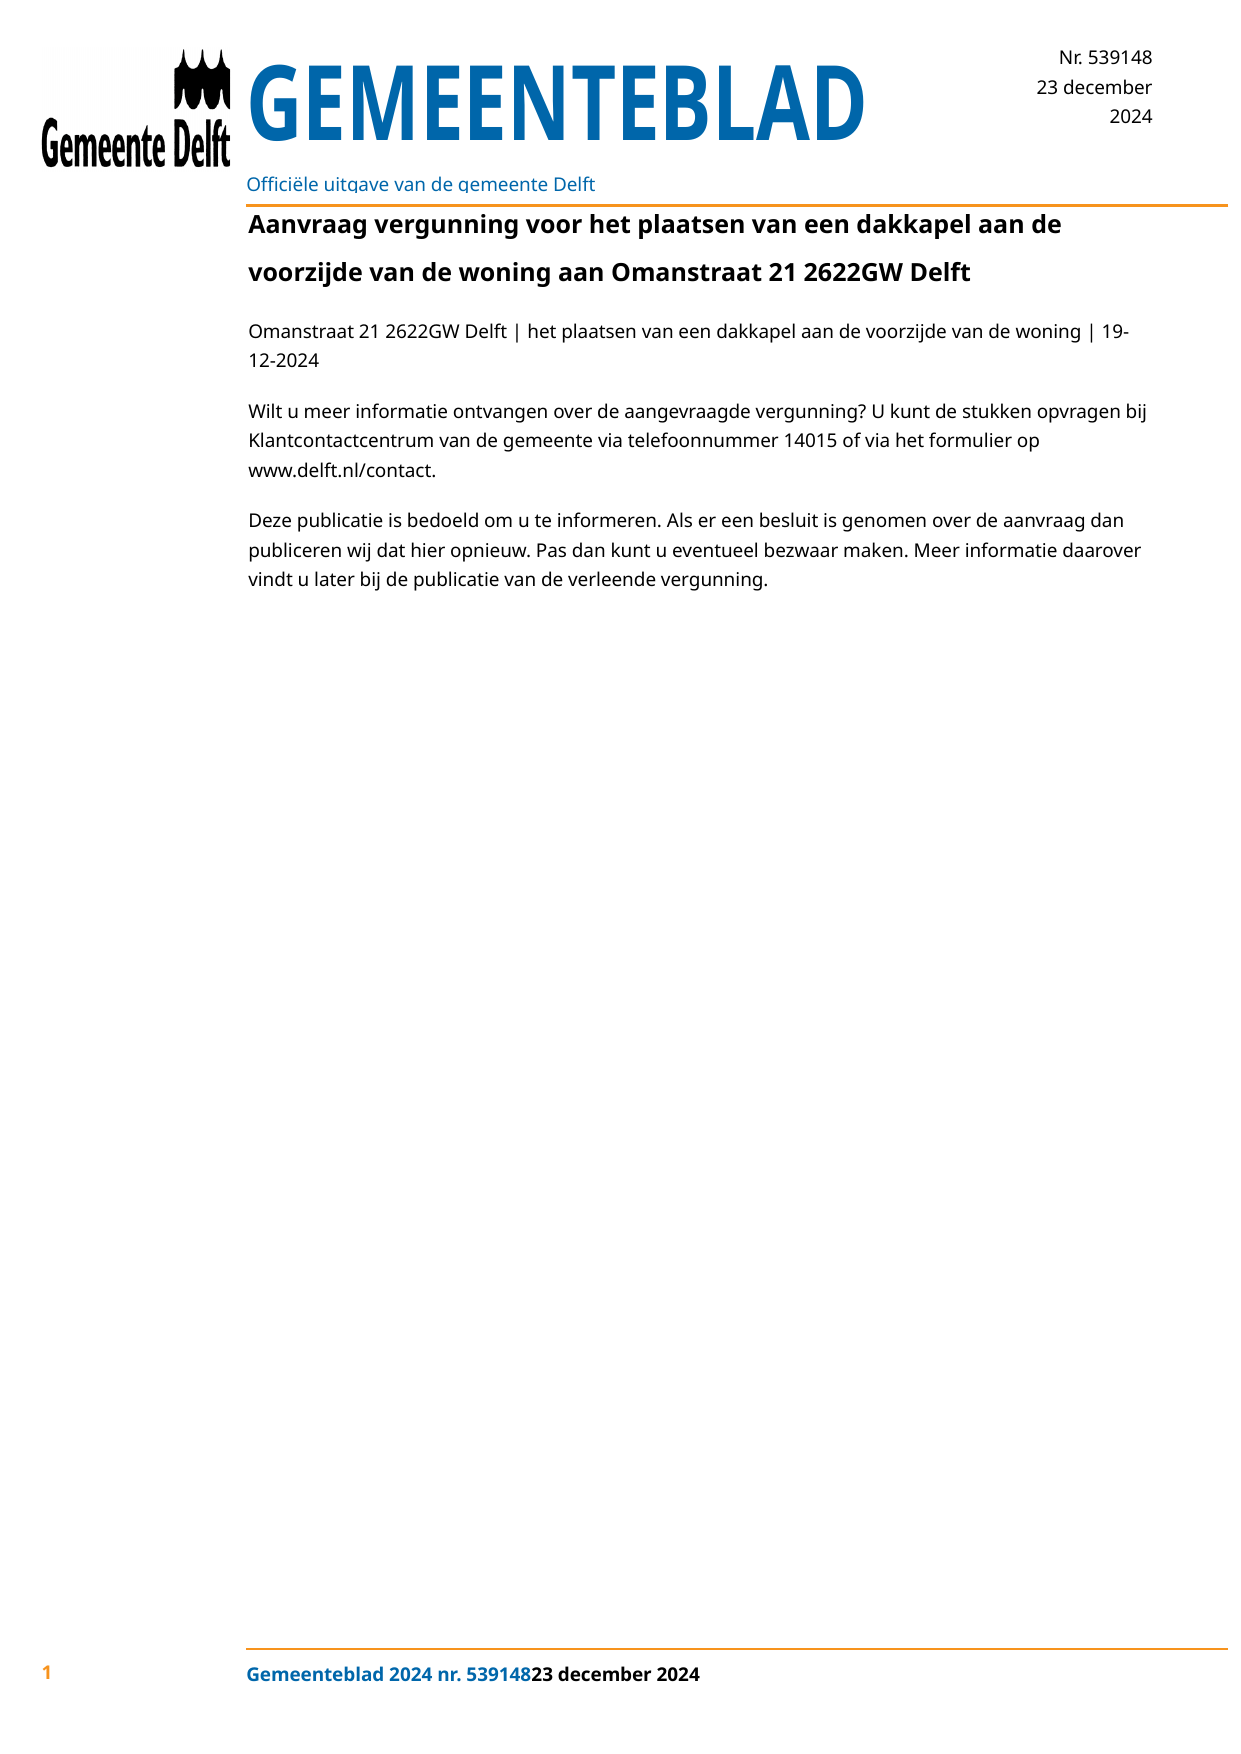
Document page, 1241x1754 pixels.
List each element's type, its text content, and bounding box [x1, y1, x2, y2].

text Wilt u meer informatie ontvangen over de aangevraagde vergunning? U kunt de stukken opvragen bij Klantcontactcentrum van de gemeente via telefoonnummer 14015 of via het formulier op www.delft.nl/contact. [248, 398, 1152, 483]
text Deze publicatie is bedoeld om u te informeren. Als er een besluit is genomen over de aanvraag dan publiceren wij dat hier opnieuw. Pas dan kunt u eventueel bezwaar maken. Meer informatie daarover vindt u later bij de publicatie van de verleende vergunning. [248, 507, 1152, 592]
text Aanvraag vergunning voor het plaatsen van een dakkapel aan de voorzijde van de woning aan Omanstraat 21 2622GW Delft [248, 207, 1152, 288]
text Omanstraat 21 2622GW Delft | het plaatsen van een dakkapel aan de voorzijde van de woning | 19-12-2024 [248, 318, 1152, 373]
picture [41, 47, 231, 172]
